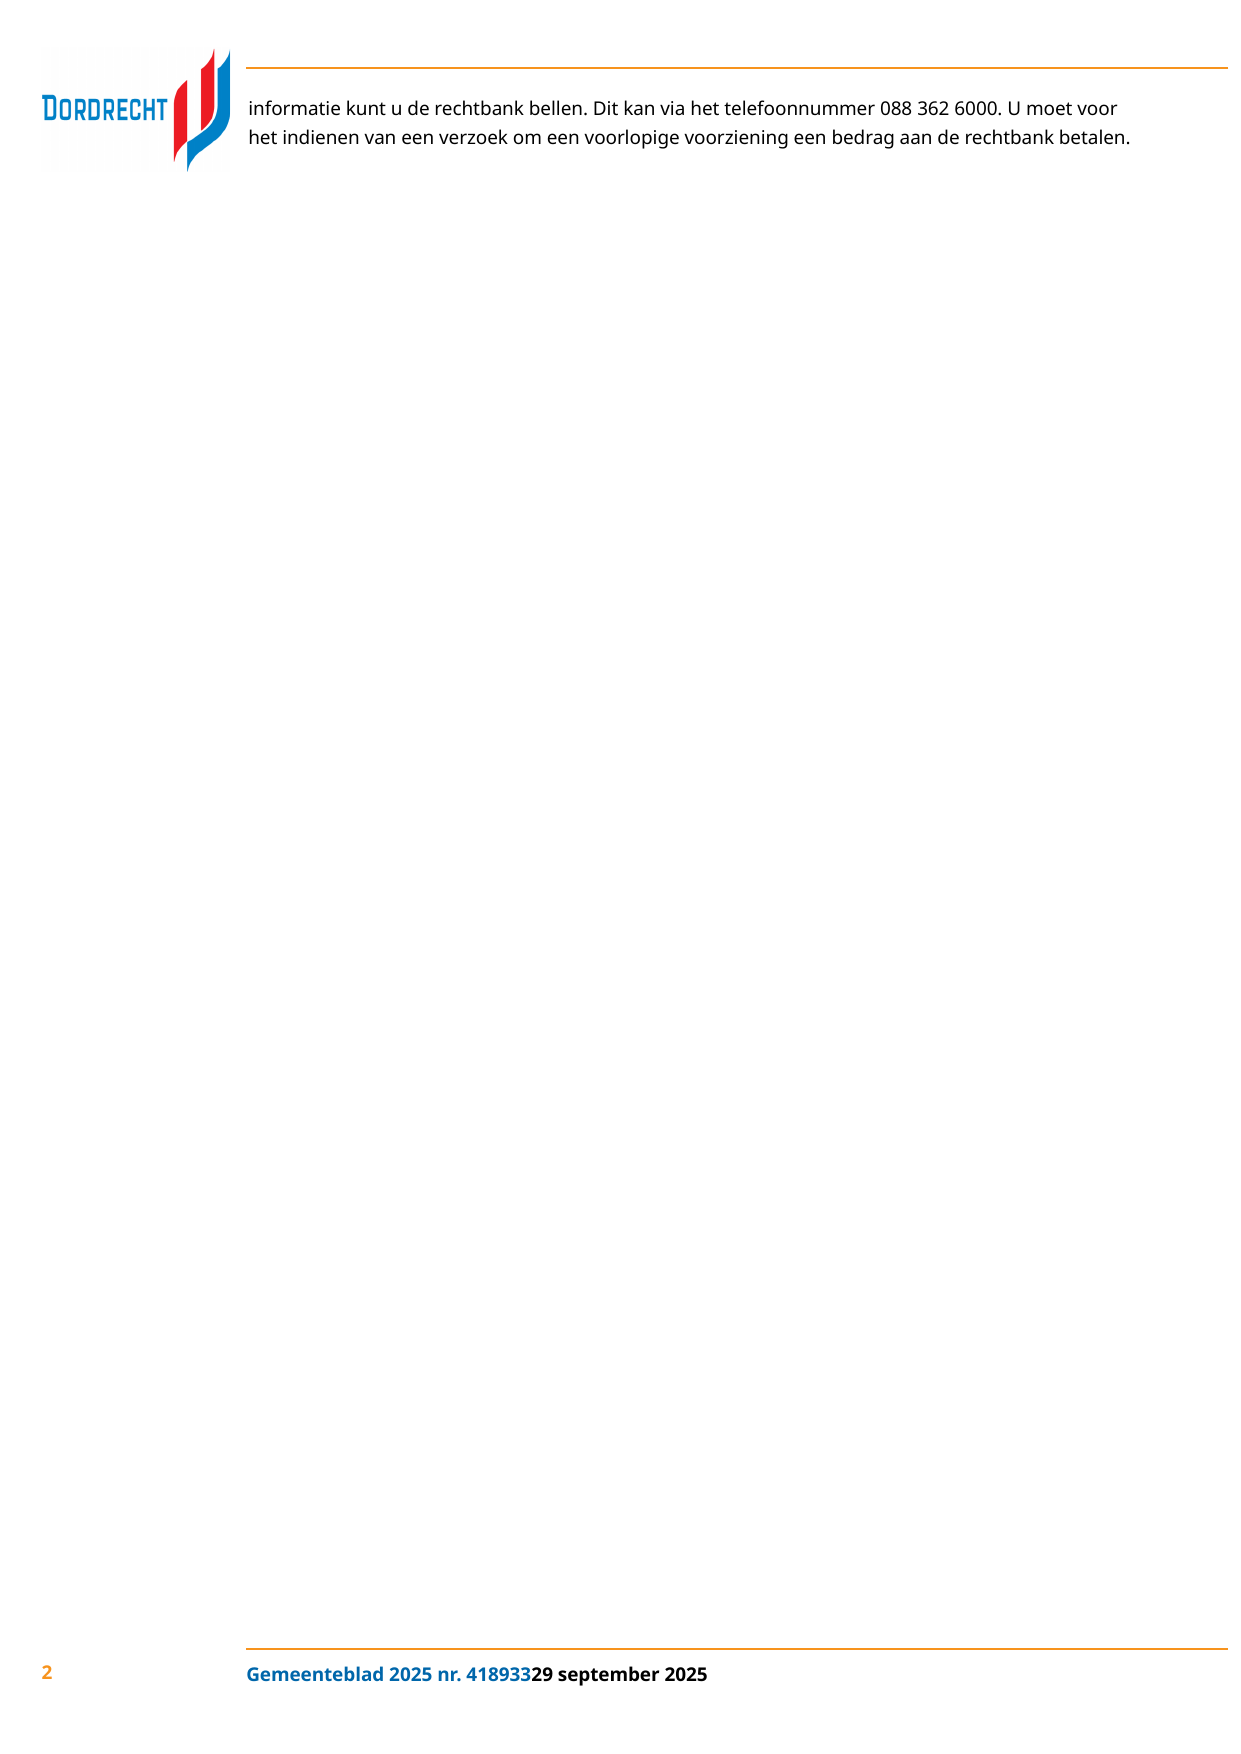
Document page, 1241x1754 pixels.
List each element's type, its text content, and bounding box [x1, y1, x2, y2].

picture [41, 47, 231, 172]
text informatie kunt u de rechtbank bellen. Dit kan via het telefoonnummer 088 362 6000. U moet voor het indienen van een verzoek om een voorlopige voorziening een bedrag aan de rechtbank betalen. [248, 95, 1152, 150]
